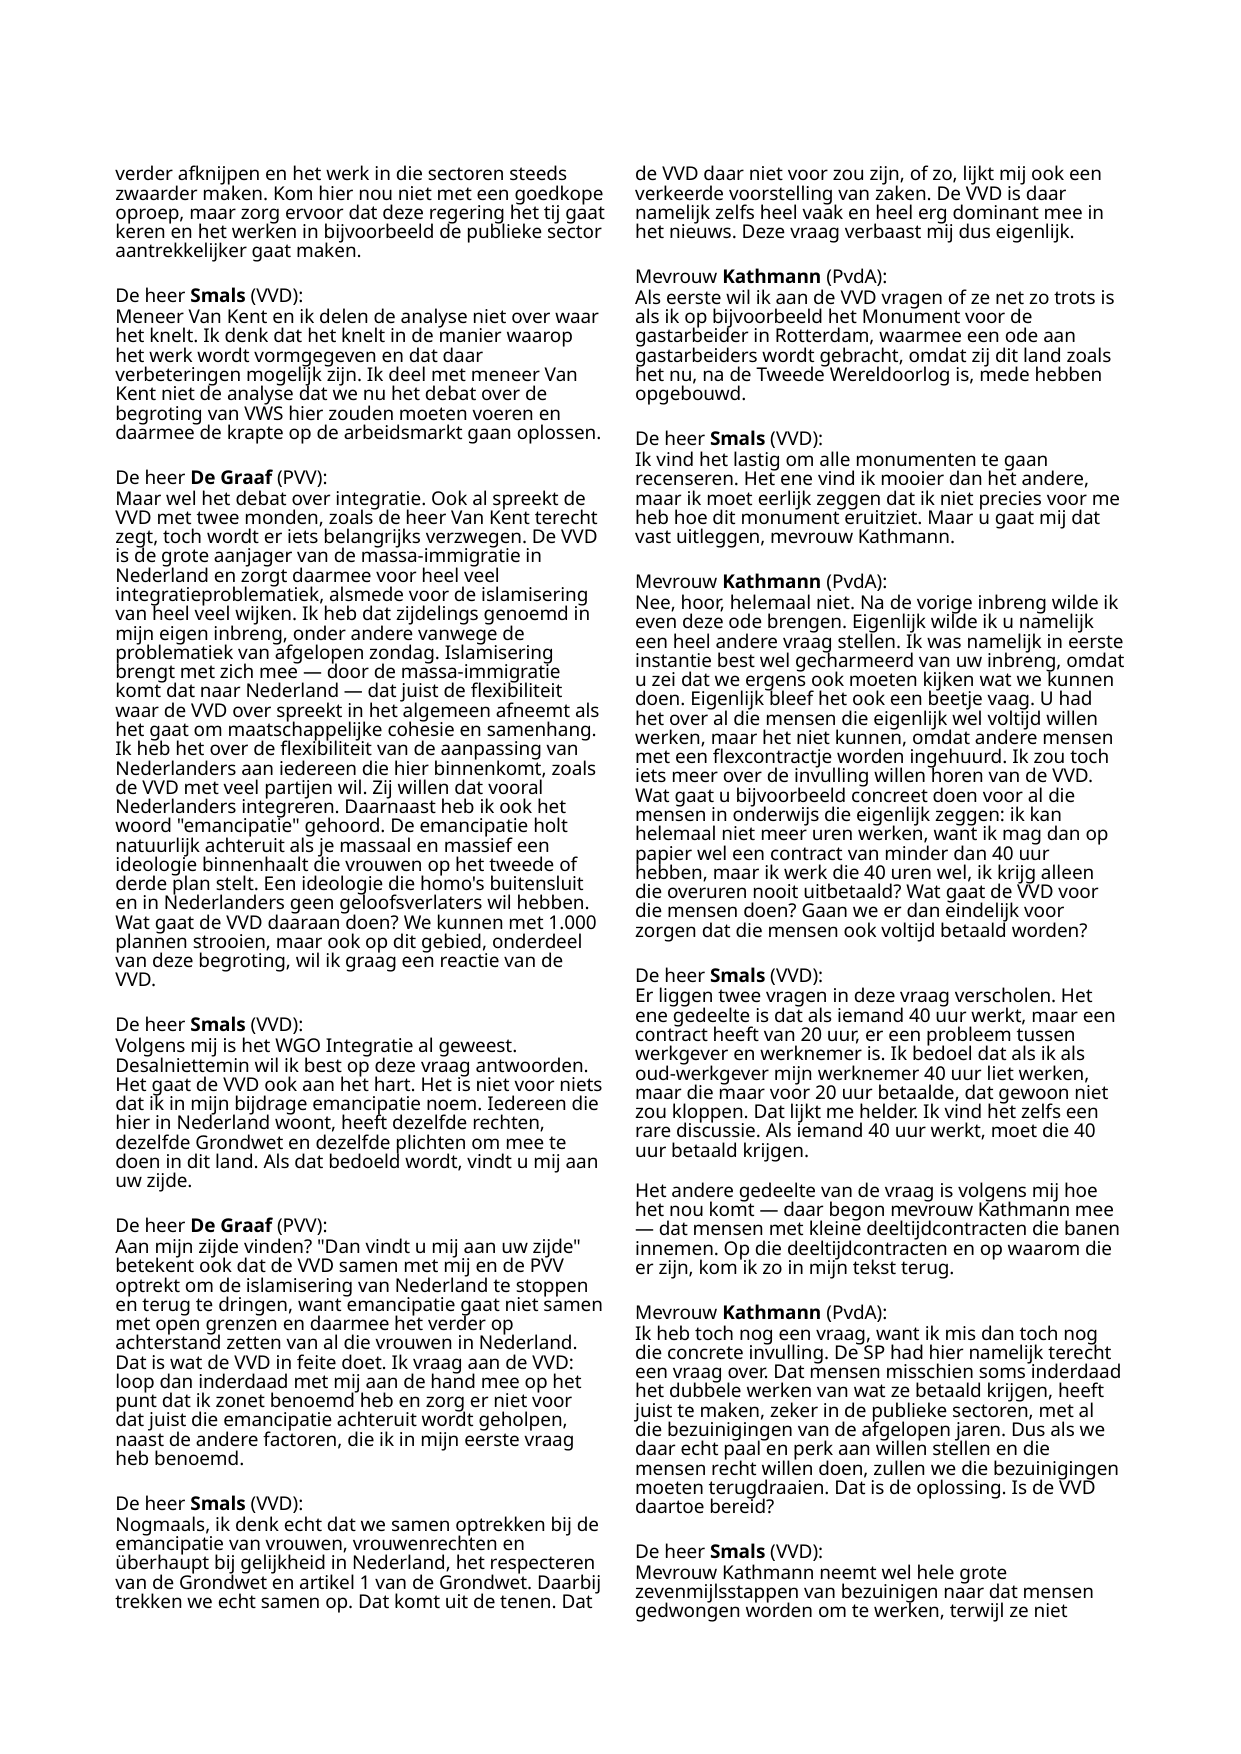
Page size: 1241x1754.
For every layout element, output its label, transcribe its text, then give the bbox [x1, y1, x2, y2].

text Mevrouw Kathmann (PvdA): [635, 568, 1125, 594]
text De heer Smals (VVD): [115, 1490, 605, 1516]
text Aan mijn zijde vinden? "Dan vindt u mij aan uw zijde" betekent ook dat de VVD samen met mij en de PVV optrekt om de islamisering van Nederland te stoppen en terug te dringen, want emancipatie gaat niet samen met open grenzen en daarmee het verder op achterstand zetten van al die vrouwen in Nederland. Dat is wat de VVD in feite doet. Ik vraag aan de VVD: loop dan inderdaad met mij aan de hand mee op het punt dat ik zonet benoemd heb en zorg er niet voor dat juist die emancipatie achteruit wordt geholpen, naast de andere factoren, die ik in mijn eerste vraag heb benoemd. [115, 1238, 605, 1469]
text De heer Smals (VVD): [635, 962, 1125, 987]
text Volgens mij is het WGO Integratie al geweest. Desalniettemin wil ik best op deze vraag antwoorden. Het gaat de VVD ook aan het hart. Het is niet voor niets dat ik in mijn bijdrage emancipatie noem. Iedereen die hier in Nederland woont, heeft dezelfde rechten, dezelfde Grondwet en dezelfde plichten om mee te doen in dit land. Als dat bedoeld wordt, vindt u mij aan uw zijde. [115, 1037, 605, 1191]
text Mevrouw Kathmann (PvdA): [635, 1299, 1125, 1324]
text Als eerste wil ik aan de VVD vragen of ze net zo trots is als ik op bijvoorbeeld het Monument voor de gastarbeider in Rotterdam, waarmee een ode aan gastarbeiders wordt gebracht, omdat zij dit land zoals het nu, na de Tweede Wereldoorlog is, mede hebben opgebouwd. [635, 289, 1125, 404]
text De heer Smals (VVD): [115, 282, 605, 308]
text Mevrouw Kathmann neemt wel hele grote zevenmijlsstappen van bezuinigen naar dat mensen gedwongen worden om te werken, terwijl ze niet [635, 1564, 1125, 1622]
text Nogmaals, ik denk echt dat we samen optrekken bij de emancipatie van vrouwen, vrouwenrechten en überhaupt bij gelijkheid in Nederland, het respecteren van de Grondwet en artikel 1 van de Grondwet. Daarbij trekken we echt samen op. Dat komt uit de tenen. Dat [115, 1516, 605, 1612]
text De heer Smals (VVD): [635, 1538, 1125, 1564]
text Maar wel het debat over integratie. Ook al spreekt de VVD met twee monden, zoals de heer Van Kent terecht zegt, toch wordt er iets belangrijks verzwegen. De VVD is de grote aanjager van de massa-immigratie in Nederland en zorgt daarmee voor heel veel integratieproblematiek, alsmede voor de islamisering van heel veel wijken. Ik heb dat zijdelings genoemd in mijn eigen inbreng, onder andere vanwege de problematiek van afgelopen zondag. Islamisering brengt met zich mee — door de massa-immigratie komt dat naar Nederland — dat juist de flexibiliteit waar de VVD over spreekt in het algemeen afneemt als het gaat om maatschappelijke cohesie en samenhang. Ik heb het over de flexibiliteit van de aanpassing van Nederlanders aan iedereen die hier binnenkomt, zoals de VVD met veel partijen wil. Zij willen dat vooral Nederlanders integreren. Daarnaast heb ik ook het woord "emancipatie" gehoord. De emancipatie holt natuurlijk achteruit als je massaal en massief een ideologie binnenhaalt die vrouwen op het tweede of derde plan stelt. Een ideologie die homo's buitensluit en in Nederlanders geen geloofsverlaters wil hebben. Wat gaat de VVD daaraan doen? We kunnen met 1.000 plannen strooien, maar ook op dit gebied, onderdeel van deze begroting, wil ik graag een reactie van de VVD. [115, 490, 605, 991]
text De heer Smals (VVD): [115, 1012, 605, 1037]
text Nee, hoor, helemaal niet. Na de vorige inbreng wilde ik even deze ode brengen. Eigenlijk wilde ik u namelijk een heel andere vraag stellen. Ik was namelijk in eerste instantie best wel gecharmeerd van uw inbreng, omdat u zei dat we ergens ook moeten kijken wat we kunnen doen. Eigenlijk bleef het ook een beetje vaag. U had het over al die mensen die eigenlijk wel voltijd willen werken, maar het niet kunnen, omdat andere mensen met een flexcontractje worden ingehuurd. Ik zou toch iets meer over de invulling willen horen van de VVD. Wat gaat u bijvoorbeeld concreet doen voor al die mensen in onderwijs die eigenlijk zeggen: ik kan helemaal niet meer uren werken, want ik mag dan op papier wel een contract van minder dan 40 uur hebben, maar ik werk die 40 uren wel, ik krijg alleen die overuren nooit uitbetaald? Wat gaat de VVD voor die mensen doen? Gaan we er dan eindelijk voor zorgen dat die mensen ook voltijd betaald worden? [635, 594, 1125, 941]
text Er liggen twee vragen in deze vraag verscholen. Het ene gedeelte is dat als iemand 40 uur werkt, maar een contract heeft van 20 uur, er een probleem tussen werkgever en werknemer is. Ik bedoel dat als ik als oud-werkgever mijn werknemer 40 uur liet werken, maar die maar voor 20 uur betaalde, dat gewoon niet zou kloppen. Dat lijkt me helder. Ik vind het zelfs een rare discussie. Als iemand 40 uur werkt, moet die 40 uur betaald krijgen. [635, 987, 1125, 1161]
text Ik heb toch nog een vraag, want ik mis dan toch nog die concrete invulling. De SP had hier namelijk terecht een vraag over. Dat mensen misschien soms inderdaad het dubbele werken van wat ze betaald krijgen, heeft juist te maken, zeker in de publieke sectoren, met al die bezuinigingen van de afgelopen jaren. Dus als we daar echt paal en perk aan willen stellen en die mensen recht willen doen, zullen we die bezuinigingen moeten terugdraaien. Dat is de oplossing. Is de VVD daartoe bereid? [635, 1324, 1125, 1517]
text De heer De Graaf (PVV): [115, 464, 605, 490]
text verder afknijpen en het werk in die sectoren steeds zwaarder maken. Kom hier nou niet met een goedkope oproep, maar zorg ervoor dat deze regering het tij gaat keren en het werken in bijvoorbeeld de publieke sector aantrekkelijker gaat maken. [115, 165, 605, 262]
text Het andere gedeelte van de vraag is volgens mij hoe het nou komt — daar begon mevrouw Kathmann mee — dat mensen met kleine deeltijdcontracten die banen innemen. Op die deeltijdcontracten en op waarom die er zijn, kom ik zo in mijn tekst terug. [635, 1182, 1125, 1278]
text Ik vind het lastig om alle monumenten te gaan recenseren. Het ene vind ik mooier dan het andere, maar ik moet eerlijk zeggen dat ik niet precies voor me heb hoe dit monument eruitziet. Maar u gaat mij dat vast uitleggen, mevrouw Kathmann. [635, 451, 1125, 547]
text Meneer Van Kent en ik delen de analyse niet over waar het knelt. Ik denk dat het knelt in de manier waarop het werk wordt vormgegeven en dat daar verbeteringen mogelijk zijn. Ik deel met meneer Van Kent niet de analyse dat we nu het debat over de begroting van VWS hier zouden moeten voeren en daarmee de krapte op de arbeidsmarkt gaan oplossen. [115, 308, 605, 443]
text de VVD daar niet voor zou zijn, of zo, lijkt mij ook een verkeerde voorstelling van zaken. De VVD is daar namelijk zelfs heel vaak en heel erg dominant mee in het nieuws. Deze vraag verbaast mij dus eigenlijk. [635, 165, 1125, 242]
text De heer De Graaf (PVV): [115, 1212, 605, 1238]
text De heer Smals (VVD): [635, 425, 1125, 451]
text Mevrouw Kathmann (PvdA): [635, 263, 1125, 289]
